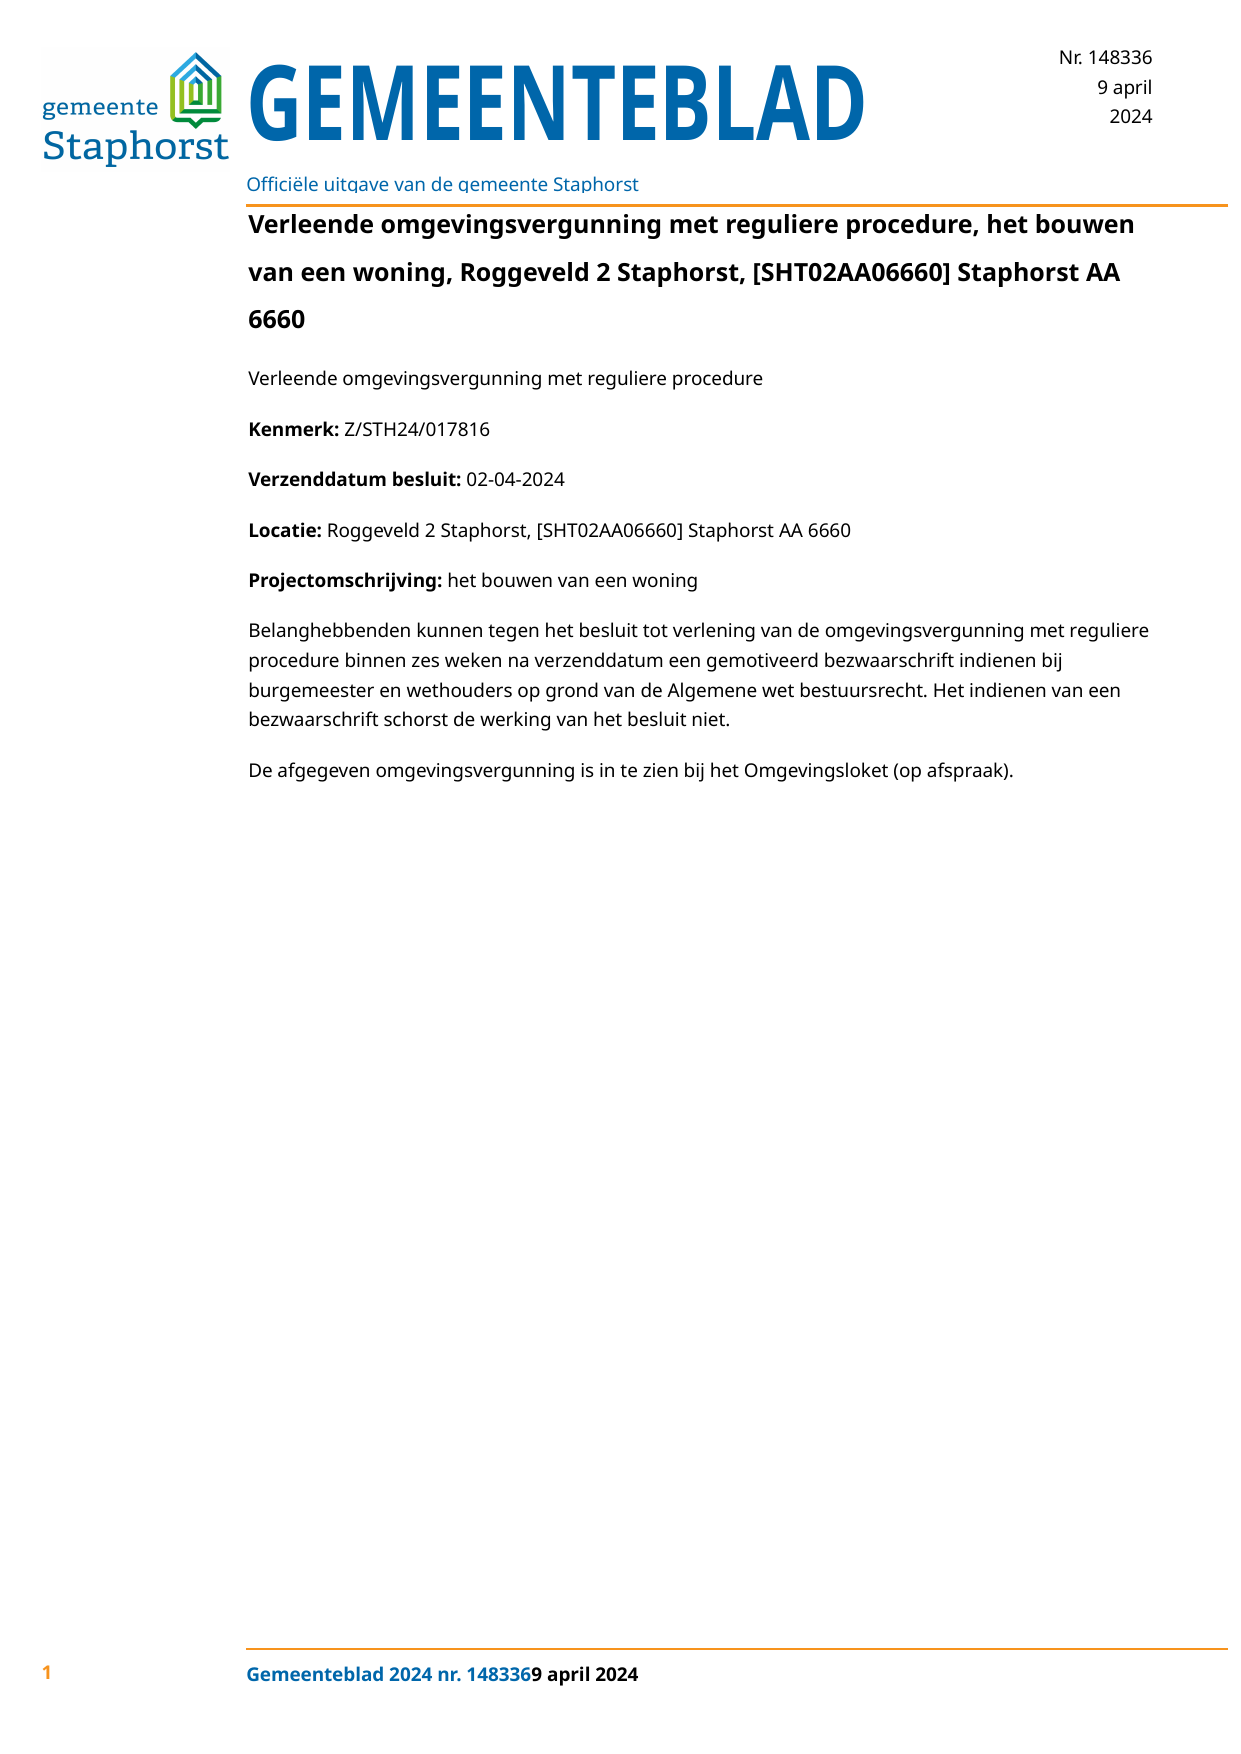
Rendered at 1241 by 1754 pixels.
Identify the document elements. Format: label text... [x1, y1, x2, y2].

text De afgegeven omgevingsvergunning is in te zien bij het Omgevingsloket (op afspraak). [248, 757, 1152, 782]
text Projectomschrijving: het bouwen van een woning [248, 567, 1152, 593]
text Verleende omgevingsvergunning met reguliere procedure, het bouwen van een woning, Roggeveld 2 Staphorst, [SHT02AA06660] Staphorst AA 6660 [248, 207, 1152, 336]
text Kenmerk: Z/STH24/017816 [248, 416, 1152, 442]
text Verleende omgevingsvergunning met reguliere procedure [248, 366, 1152, 391]
text Belanghebbenden kunnen tegen het besluit tot verlening van de omgevingsvergunning met reguliere procedure binnen zes weken na verzenddatum een gemotiveerd bezwaarschrift indienen bij burgemeester en wethouders op grond van de Algemene wet bestuursrecht. Het indienen van een bezwaarschrift schorst de werking van het besluit niet. [248, 618, 1152, 732]
text Verzenddatum besluit: 02-04-2024 [248, 466, 1152, 492]
picture [41, 47, 231, 172]
text Locatie: Roggeveld 2 Staphorst, [SHT02AA06660] Staphorst AA 6660 [248, 517, 1152, 542]
